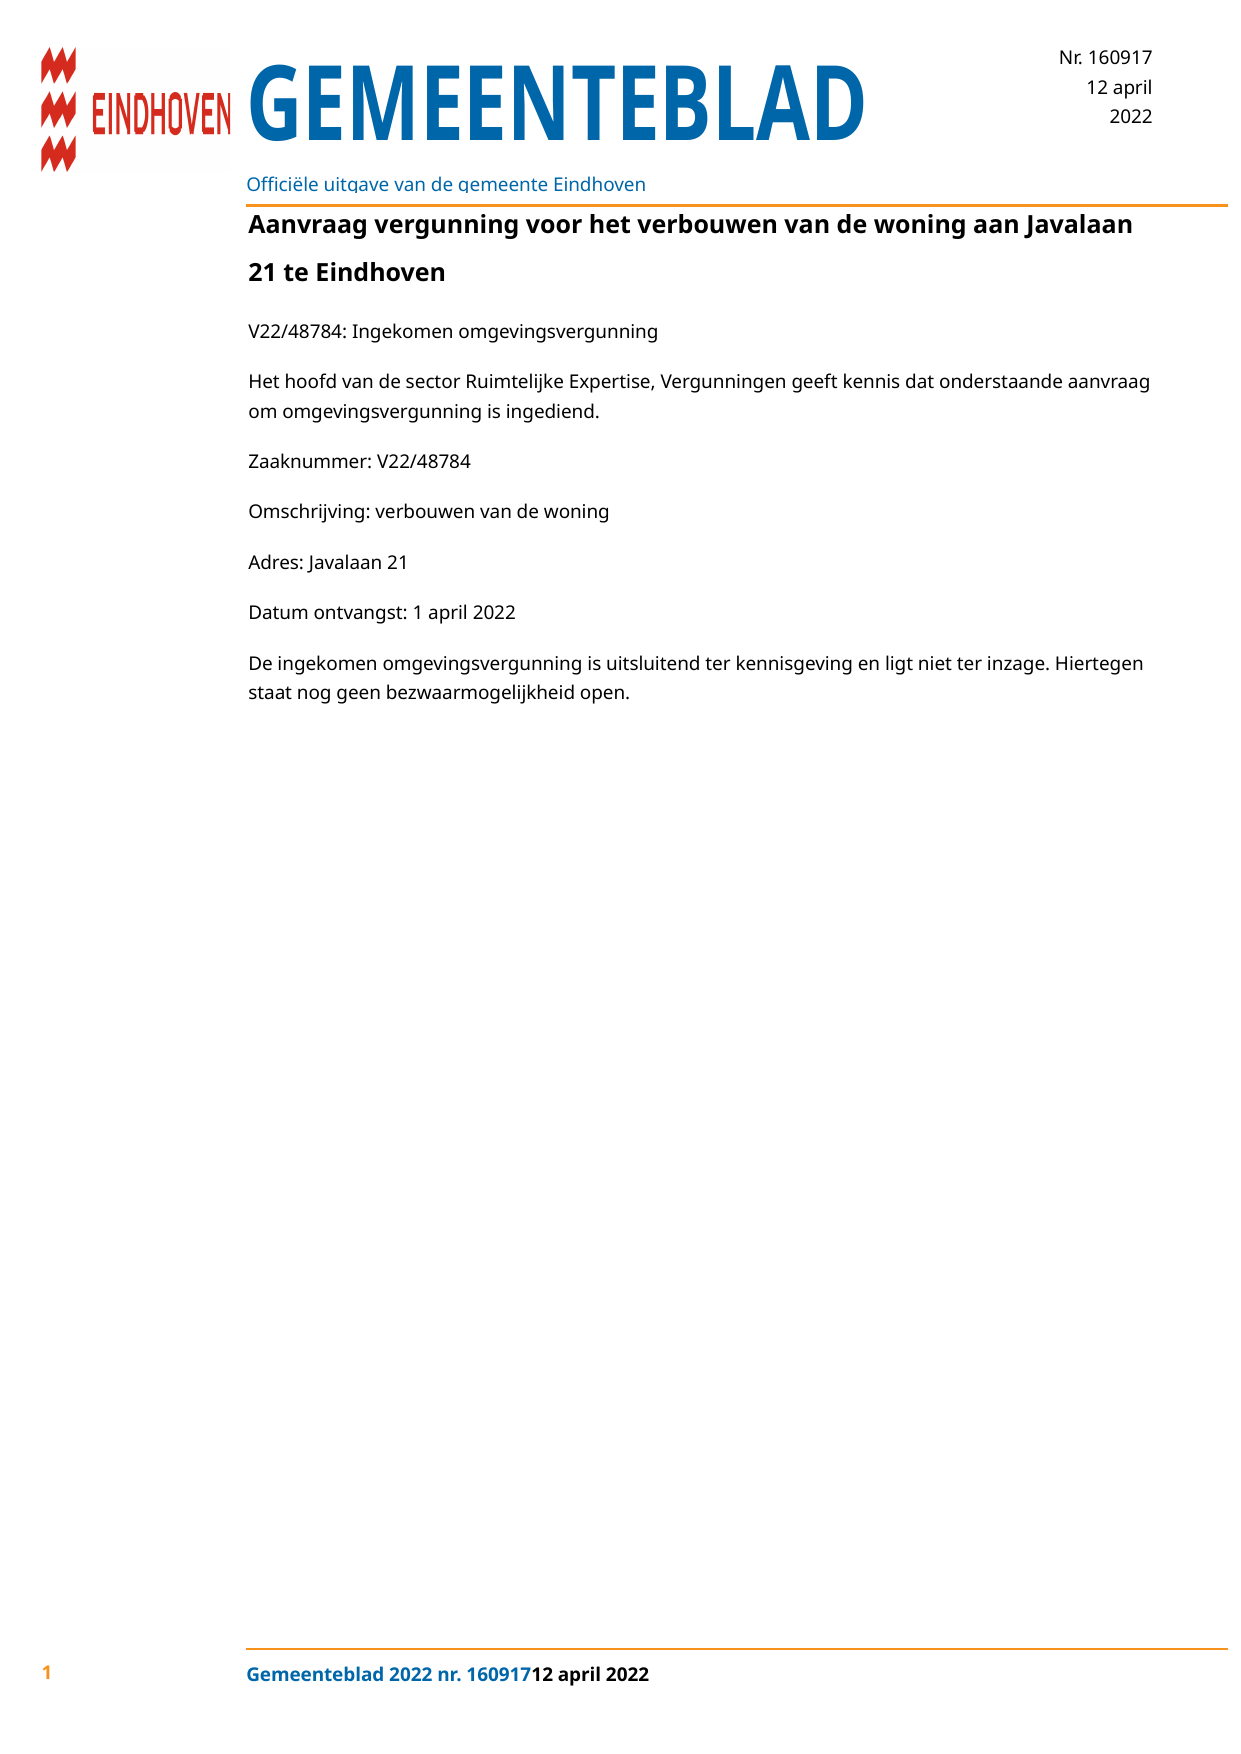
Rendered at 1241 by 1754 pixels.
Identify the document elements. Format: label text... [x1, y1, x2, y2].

text Adres: Javalaan 21 [248, 549, 1152, 575]
text Het hoofd van de sector Ruimtelijke Expertise, Vergunningen geeft kennis dat onderstaande aanvraag om omgevingsvergunning is ingediend. [248, 368, 1152, 424]
text V22/48784: Ingekomen omgevingsvergunning [248, 318, 1152, 344]
text Datum ontvangst: 1 april 2022 [248, 599, 1152, 625]
text Zaaknummer: V22/48784 [248, 448, 1152, 474]
text Aanvraag vergunning voor het verbouwen van de woning aan Javalaan 21 te Eindhoven [248, 207, 1152, 288]
text De ingekomen omgevingsvergunning is uitsluitend ter kennisgeving en ligt niet ter inzage. Hiertegen staat nog geen bezwaarmogelijkheid open. [248, 650, 1152, 705]
text Omschrijving: verbouwen van de woning [248, 499, 1152, 524]
picture [41, 47, 231, 172]
